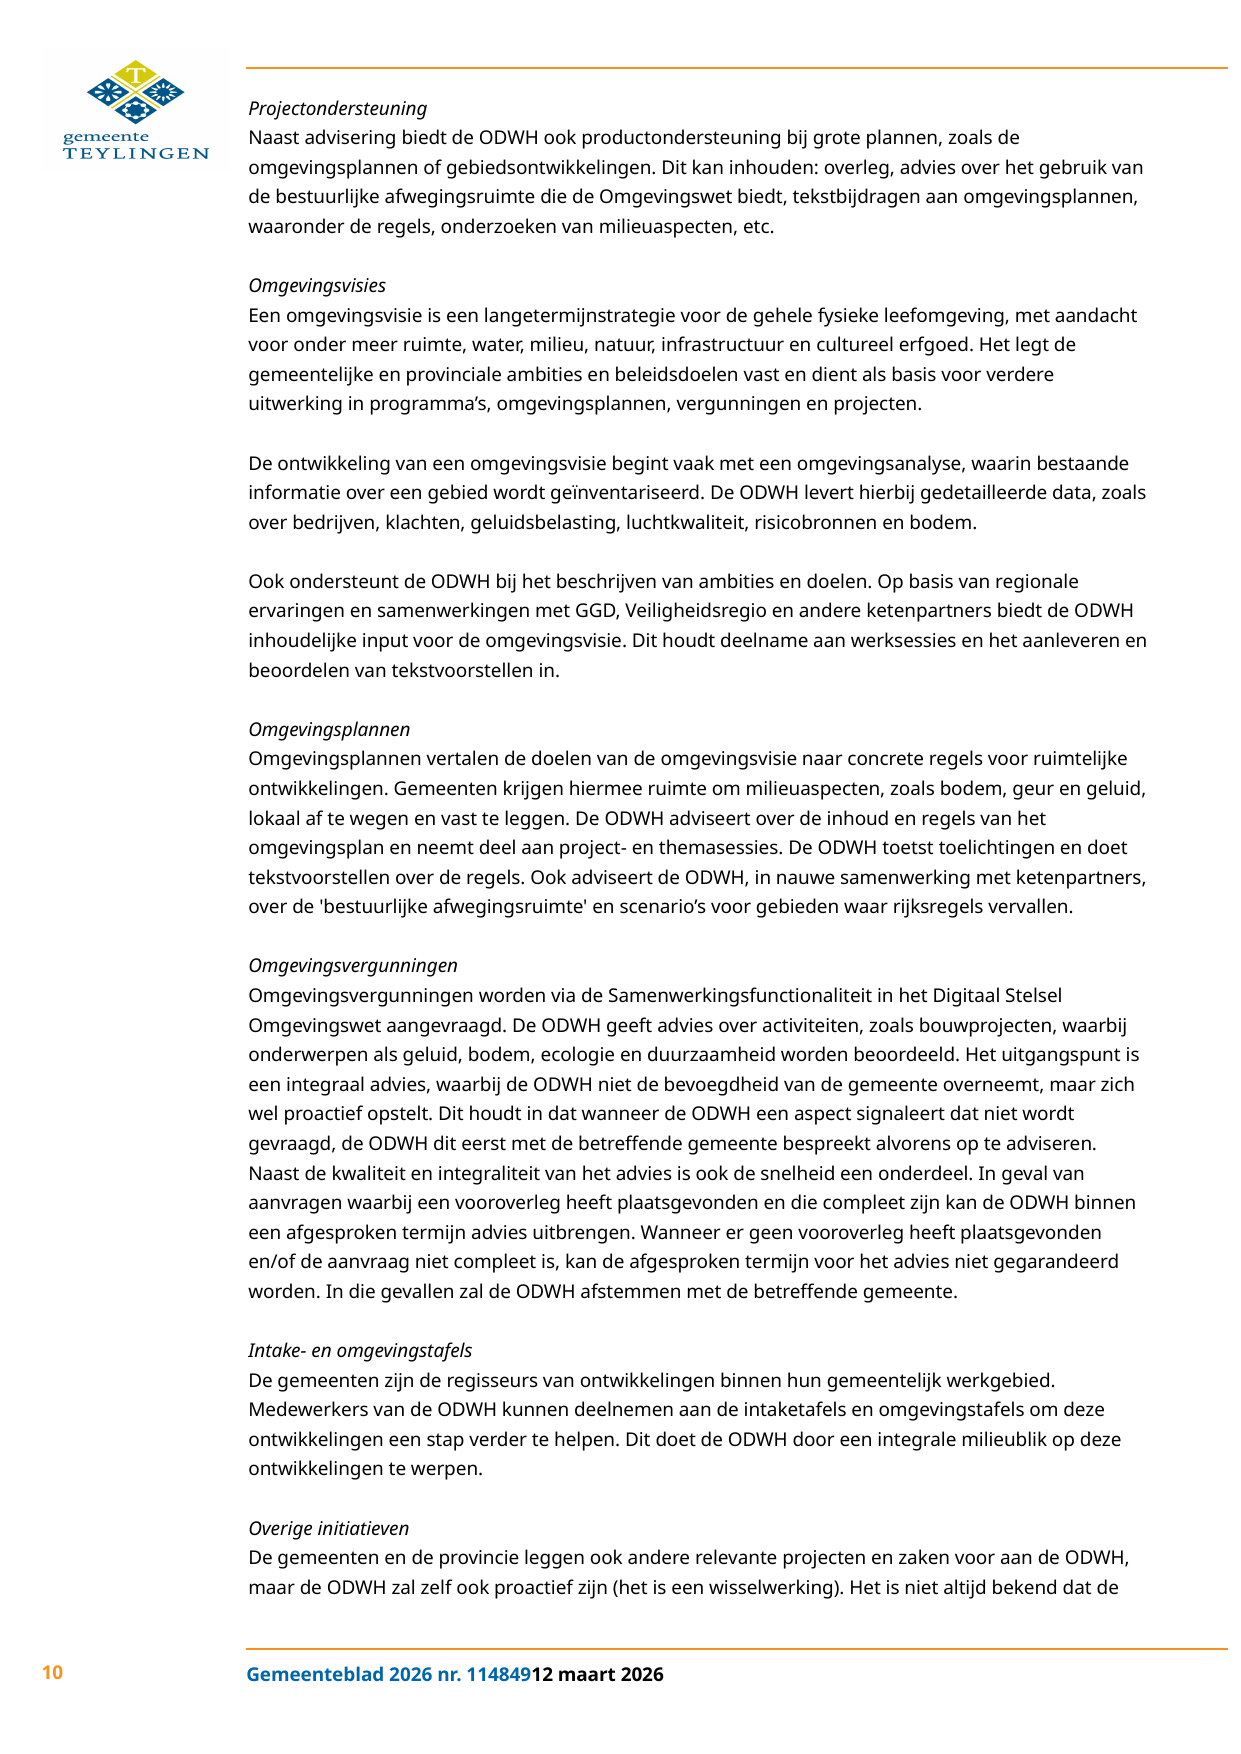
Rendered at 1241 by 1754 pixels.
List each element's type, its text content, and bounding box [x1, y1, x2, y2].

text Ook ondersteunt de ODWH bij het beschrijven van ambities en doelen. Op basis van regionale ervaringen en samenwerkingen met GGD, Veiligheidsregio en andere ketenpartners biedt de ODWH inhoudelijke input voor de omgevingsvisie. Dit houdt deelname aan werksessies en het aanleveren en beoordelen van tekstvoorstellen in. [248, 568, 1152, 683]
text Een omgevingsvisie is een langetermijnstrategie voor de gehele fysieke leefomgeving, met aandacht voor onder meer ruimte, water, milieu, natuur, infrastructuur en cultureel erfgoed. Het legt de gemeentelijke en provinciale ambities en beleidsdoelen vast en dient als basis voor verdere uitwerking in programma’s, omgevingsplannen, vergunningen en projecten. [248, 302, 1152, 416]
text Omgevingsvergunningen [248, 953, 1152, 978]
text Omgevingsplannen [248, 716, 1152, 742]
text Intake- en omgevingstafels [248, 1337, 1152, 1363]
text Overige initiatieven [248, 1515, 1152, 1541]
text De gemeenten zijn de regisseurs van ontwikkelingen binnen hun gemeentelijk werkgebied. Medewerkers van de ODWH kunnen deelnemen aan de intaketafels en omgevingstafels om deze ontwikkelingen een stap verder te helpen. Dit doet de ODWH door een integrale milieublik op deze ontwikkelingen te werpen. [248, 1367, 1152, 1481]
picture [41, 47, 231, 172]
text Omgevingsplannen vertalen de doelen van de omgevingsvisie naar concrete regels voor ruimtelijke ontwikkelingen. Gemeenten krijgen hiermee ruimte om milieuaspecten, zoals bodem, geur en geluid, lokaal af te wegen en vast te leggen. De ODWH adviseert over de inhoud en regels van het omgevingsplan en neemt deel aan project- en themasessies. De ODWH toetst toelichtingen en doet tekstvoorstellen over de regels. Ook adviseert de ODWH, in nauwe samenwerking met ketenpartners, over de 'bestuurlijke afwegingsruimte' en scenario’s voor gebieden waar rijksregels vervallen. [248, 746, 1152, 919]
text Projectondersteuning [248, 95, 1152, 121]
text De ontwikkeling van een omgevingsvisie begint vaak met een omgevingsanalyse, waarin bestaande informatie over een gebied wordt geïnventariseerd. De ODWH levert hierbij gedetailleerde data, zoals over bedrijven, klachten, geluidsbelasting, luchtkwaliteit, risicobronnen en bodem. [248, 450, 1152, 535]
text De gemeenten en de provincie leggen ook andere relevante projecten en zaken voor aan de ODWH, maar de ODWH zal zelf ook proactief zijn (het is een wisselwerking). Het is niet altijd bekend dat de [248, 1544, 1152, 1600]
text Omgevingsvisies [248, 272, 1152, 298]
text Naast advisering biedt de ODWH ook productondersteuning bij grote plannen, zoals de omgevingsplannen of gebiedsontwikkelingen. Dit kan inhouden: overleg, advies over het gebruik van de bestuurlijke afwegingsruimte die de Omgevingswet biedt, tekstbijdragen aan omgevingsplannen, waaronder de regels, onderzoeken van milieuaspecten, etc. [248, 124, 1152, 239]
text Omgevingsvergunningen worden via de Samenwerkingsfunctionaliteit in het Digitaal Stelsel Omgevingswet aangevraagd. De ODWH geeft advies over activiteiten, zoals bouwprojecten, waarbij onderwerpen als geluid, bodem, ecologie en duurzaamheid worden beoordeeld. Het uitgangspunt is een integraal advies, waarbij de ODWH niet de bevoegdheid van de gemeente overneemt, maar zich wel proactief opstelt. Dit houdt in dat wanneer de ODWH een aspect signaleert dat niet wordt gevraagd, de ODWH dit eerst met de betreffende gemeente bespreekt alvorens op te adviseren. Naast de kwaliteit en integraliteit van het advies is ook de snelheid een onderdeel. In geval van aanvragen waarbij een vooroverleg heeft plaatsgevonden en die compleet zijn kan de ODWH binnen een afgesproken termijn advies uitbrengen. Wanneer er geen vooroverleg heeft plaatsgevonden en/of de aanvraag niet compleet is, kan de afgesproken termijn voor het advies niet gegarandeerd worden. In die gevallen zal de ODWH afstemmen met de betreffende gemeente. [248, 982, 1152, 1304]
